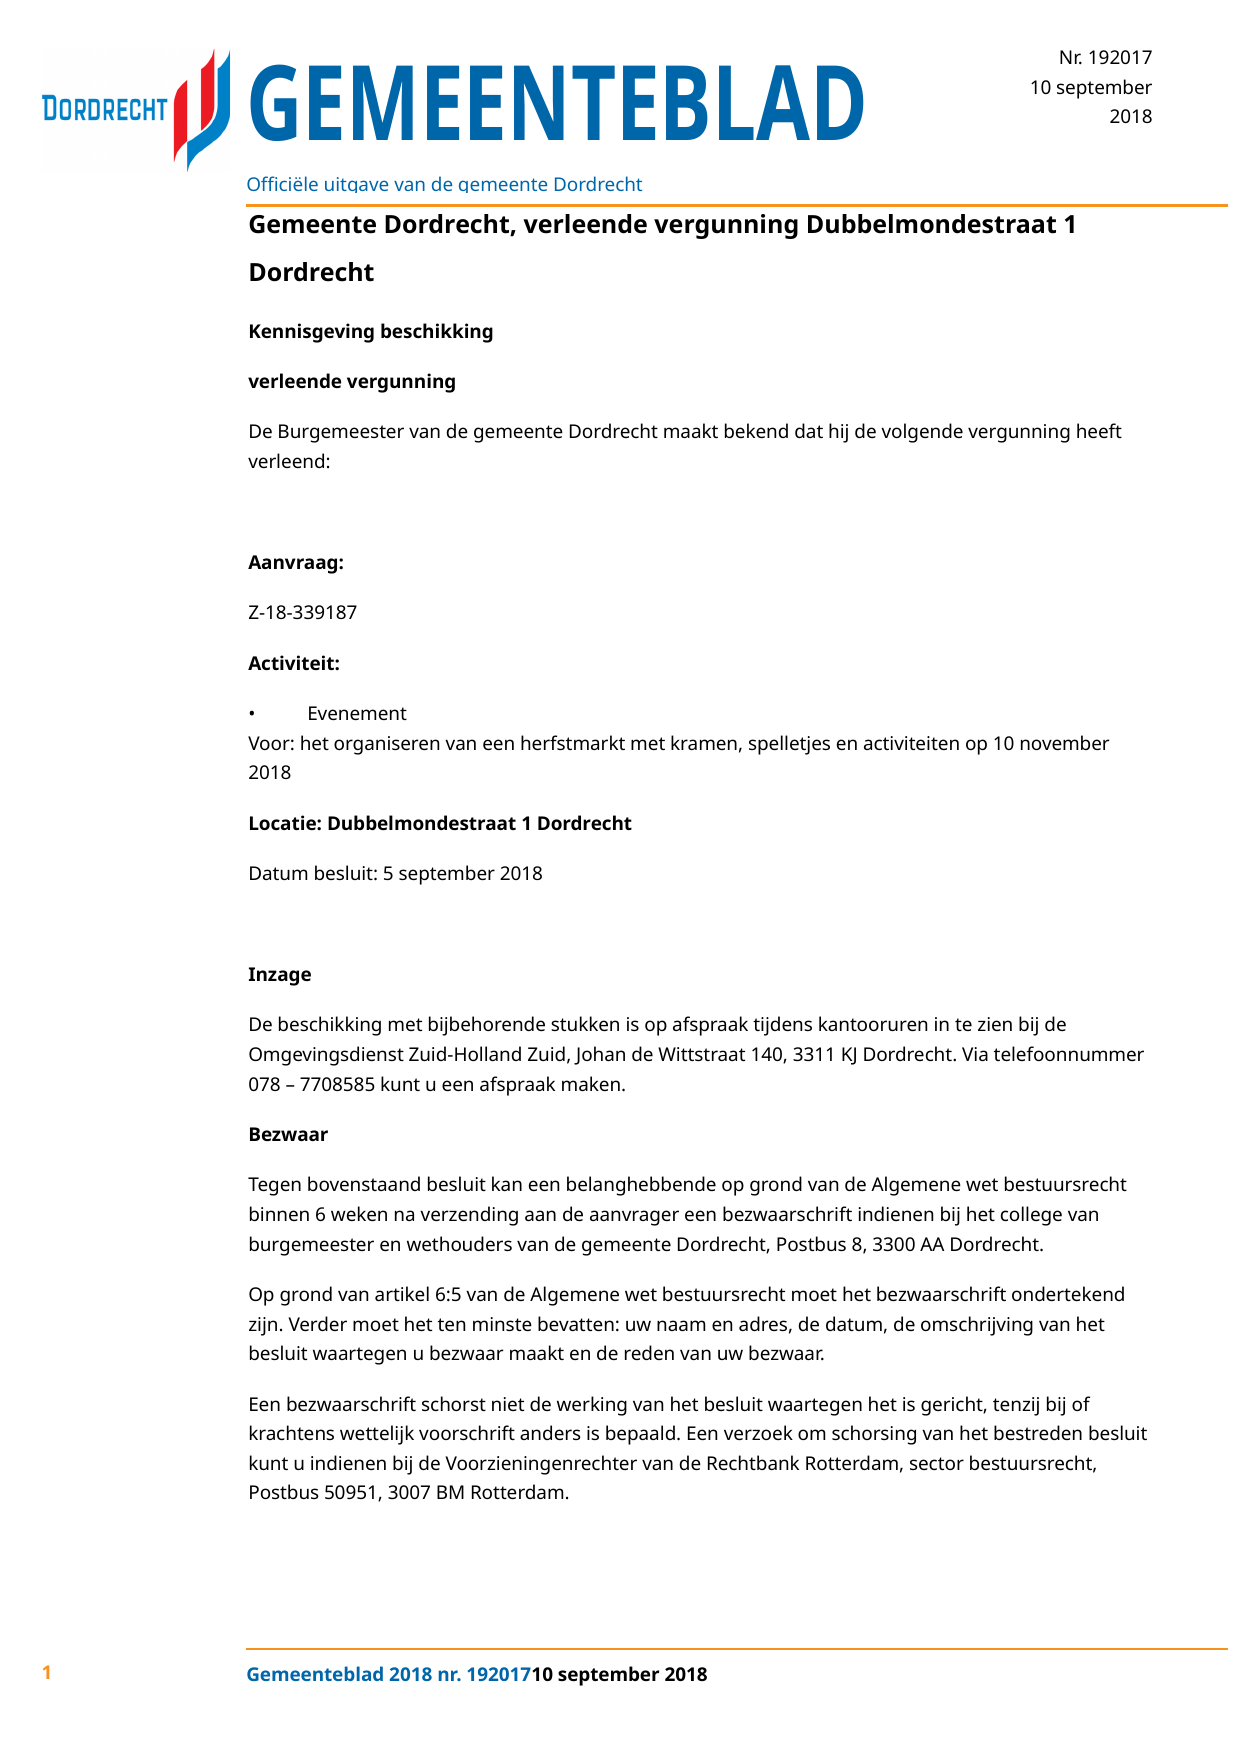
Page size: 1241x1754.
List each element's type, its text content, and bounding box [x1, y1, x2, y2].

text verleende vergunning [248, 368, 1152, 394]
text Activiteit: [248, 650, 1152, 676]
text Bezwaar [248, 1121, 1152, 1147]
text De Burgemeester van de gemeente Dordrecht maakt bekend dat hij de volgende vergunning heeft verleend: [248, 419, 1152, 474]
text Datum besluit: 5 september 2018 [248, 860, 1152, 886]
text Tegen bovenstaand besluit kan een belanghebbende op grond van de Algemene wet bestuursrecht binnen 6 weken na verzending aan de aanvrager een bezwaarschrift indienen bij het college van burgemeester en wethouders van de gemeente Dordrecht, Postbus 8, 3300 AA Dordrecht. [248, 1172, 1152, 1257]
text Kennisgeving beschikking [248, 318, 1152, 344]
text Op grond van artikel 6:5 van de Algemene wet bestuursrecht moet het bezwaarschrift ondertekend zijn. Verder moet het ten minste bevatten: uw naam en adres, de datum, de omschrijving van het besluit waartegen u bezwaar maakt en de reden van uw bezwaar. [248, 1281, 1152, 1366]
picture [41, 47, 231, 172]
text Z-18-339187 [248, 599, 1152, 625]
text Inzage [248, 961, 1152, 987]
list Evenement [248, 700, 1152, 726]
text Gemeente Dordrecht, verleende vergunning Dubbelmondestraat 1 Dordrecht [248, 207, 1152, 288]
text Locatie: Dubbelmondestraat 1 Dordrecht [248, 810, 1152, 836]
text Een bezwaarschrift schorst niet de werking van het besluit waartegen het is gericht, tenzij bij of krachtens wettelijk voorschrift anders is bepaald. Een verzoek om schorsing van het bestreden besluit kunt u indienen bij de Voorzieningenrechter van de Rechtbank Rotterdam, sector bestuursrecht, Postbus 50951, 3007 BM Rotterdam. [248, 1391, 1152, 1505]
text Voor: het organiseren van een herfstmarkt met kramen, spelletjes en activiteiten op 10 november 2018 [248, 730, 1152, 785]
text De beschikking met bijbehorende stukken is op afspraak tijdens kantooruren in te zien bij de Omgevingsdienst Zuid-Holland Zuid, Johan de Wittstraat 140, 3311 KJ Dordrecht. Via telefoonnummer 078 – 7708585 kunt u een afspraak maken. [248, 1012, 1152, 1097]
text Aanvraag: [248, 549, 1152, 575]
